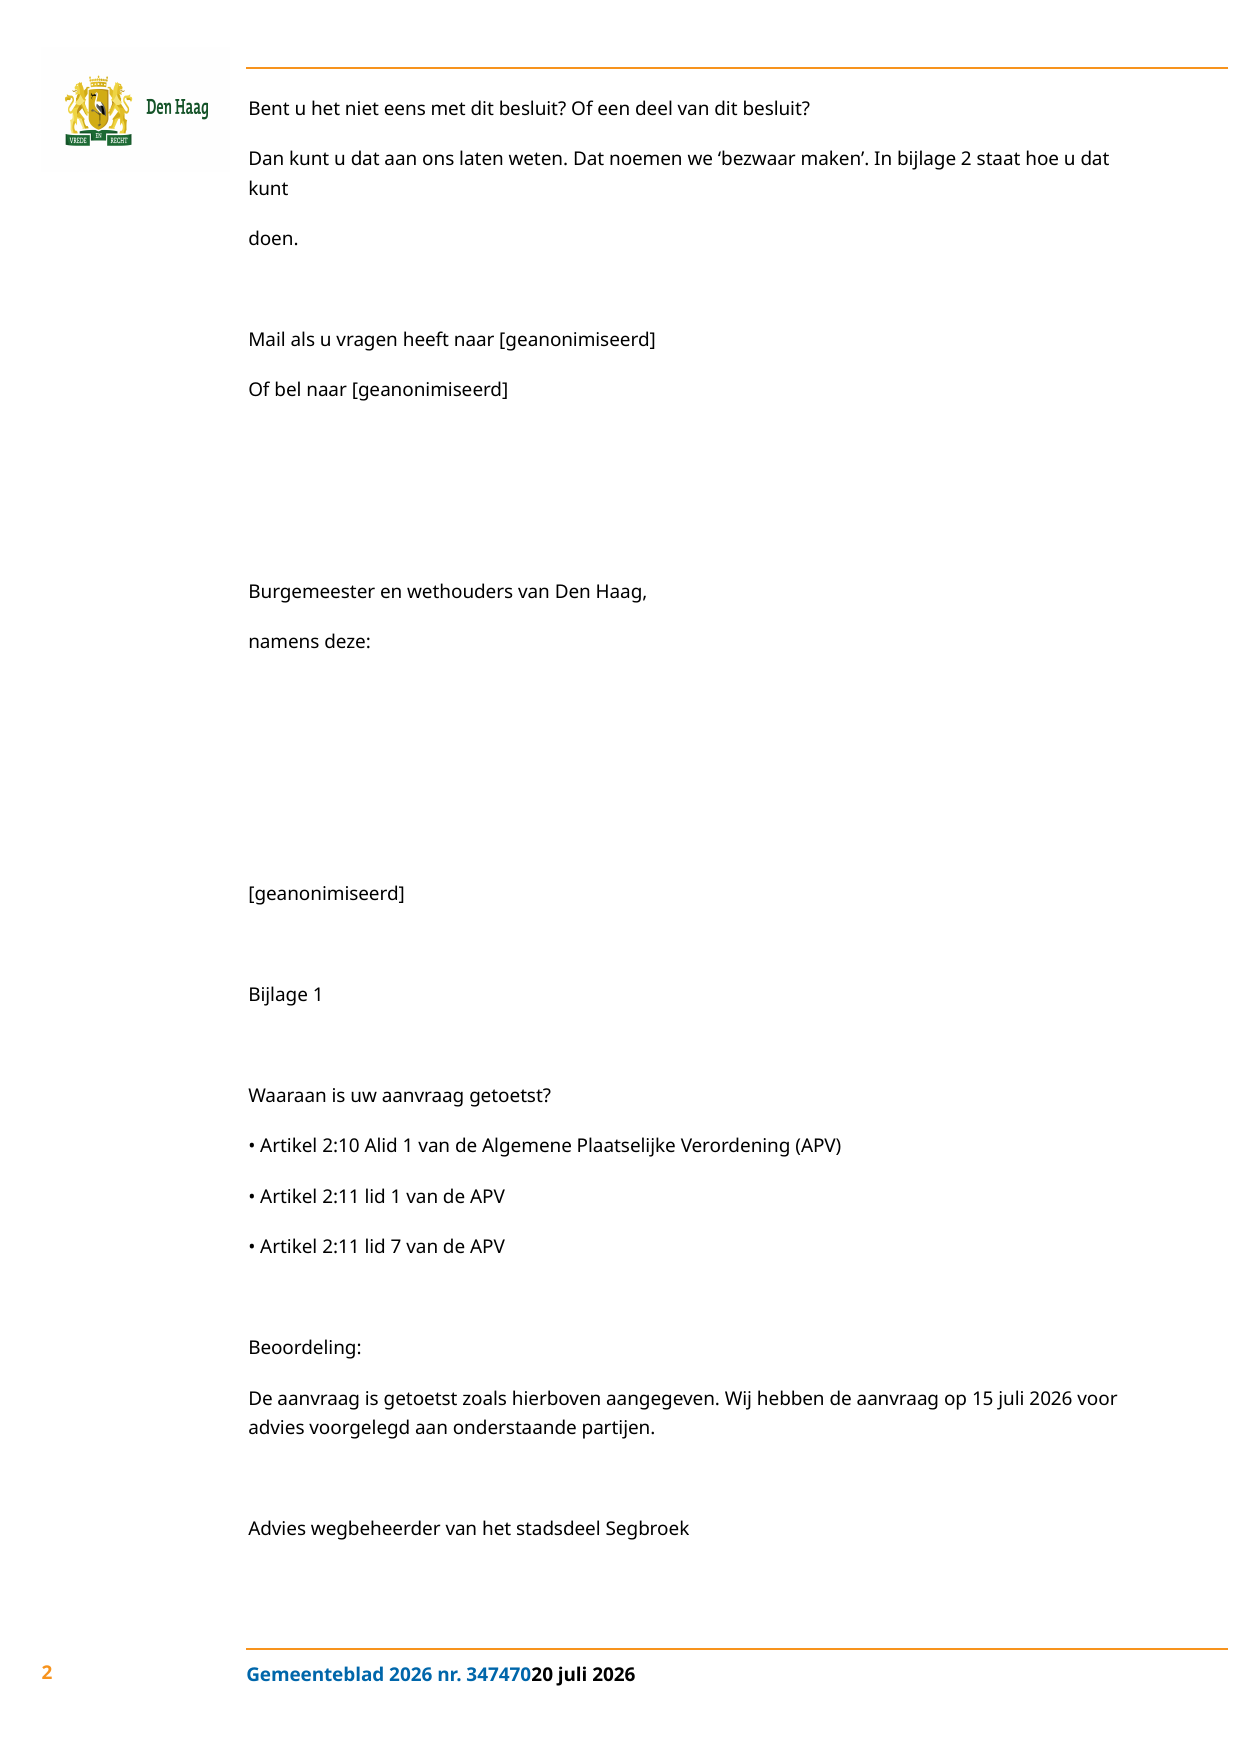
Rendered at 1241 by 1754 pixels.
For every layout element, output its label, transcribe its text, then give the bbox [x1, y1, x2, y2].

text Advies wegbeheerder van het stadsdeel Segbroek [248, 1515, 1152, 1541]
text Waaraan is uw aanvraag getoetst? [248, 1082, 1152, 1108]
picture [41, 47, 231, 172]
text doen. [248, 225, 1152, 251]
text • Artikel 2:10 Alid 1 van de Algemene Plaatselijke Verordening (APV) [248, 1133, 1152, 1158]
text De aanvraag is getoetst zoals hierboven aangegeven. Wij hebben de aanvraag op 15 juli 2026 voor advies voorgelegd aan onderstaande partijen. [248, 1385, 1152, 1440]
text • Artikel 2:11 lid 7 van de APV [248, 1233, 1152, 1259]
text Of bel naar [geanonimiseerd] [248, 376, 1152, 402]
text namens deze: [248, 628, 1152, 654]
text Beoordeling: [248, 1334, 1152, 1360]
text [geanonimiseerd] [248, 881, 1152, 906]
text Bijlage 1 [248, 981, 1152, 1007]
text Bent u het niet eens met dit besluit? Of een deel van dit besluit? [248, 95, 1152, 121]
text Burgemeester en wethouders van Den Haag, [248, 578, 1152, 604]
text Dan kunt u dat aan ons laten weten. Dat noemen we ‘bezwaar maken’. In bijlage 2 staat hoe u dat kunt [248, 145, 1152, 201]
text Mail als u vragen heeft naar [geanonimiseerd] [248, 326, 1152, 352]
text • Artikel 2:11 lid 1 van de APV [248, 1183, 1152, 1209]
